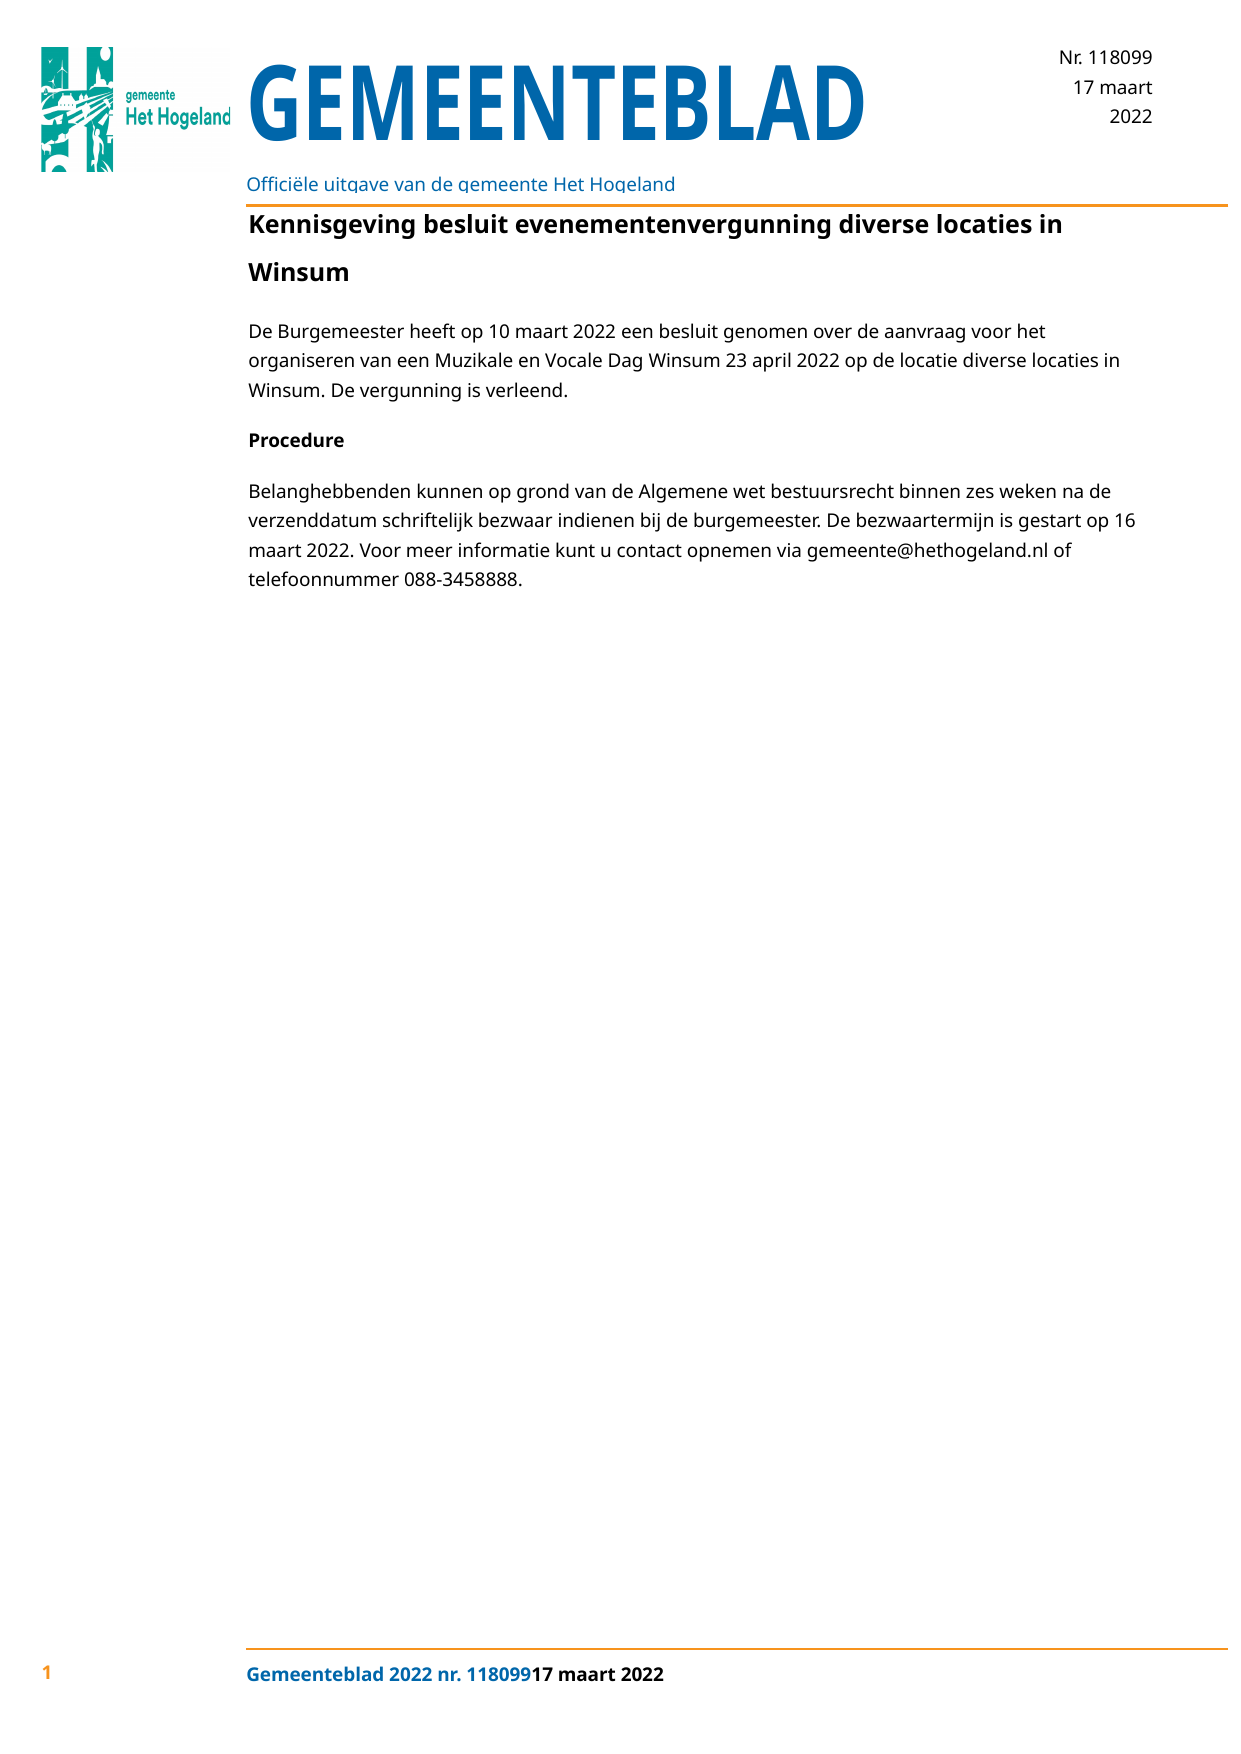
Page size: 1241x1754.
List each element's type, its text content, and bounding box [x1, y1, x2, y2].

picture [41, 47, 231, 172]
text Kennisgeving besluit evenementenvergunning diverse locaties in Winsum [248, 207, 1152, 288]
text Procedure [248, 427, 1152, 453]
text De Burgemeester heeft op 10 maart 2022 een besluit genomen over de aanvraag voor het organiseren van een Muzikale en Vocale Dag Winsum 23 april 2022 op de locatie diverse locaties in Winsum. De vergunning is verleend. [248, 318, 1152, 403]
text Belanghebbenden kunnen op grond van de Algemene wet bestuursrecht binnen zes weken na de verzenddatum schriftelijk bezwaar indienen bij de burgemeester. De bezwaartermijn is gestart op 16 maart 2022. Voor meer informatie kunt u contact opnemen via gemeente@hethogeland.nl of telefoonnummer 088-3458888. [248, 478, 1152, 592]
